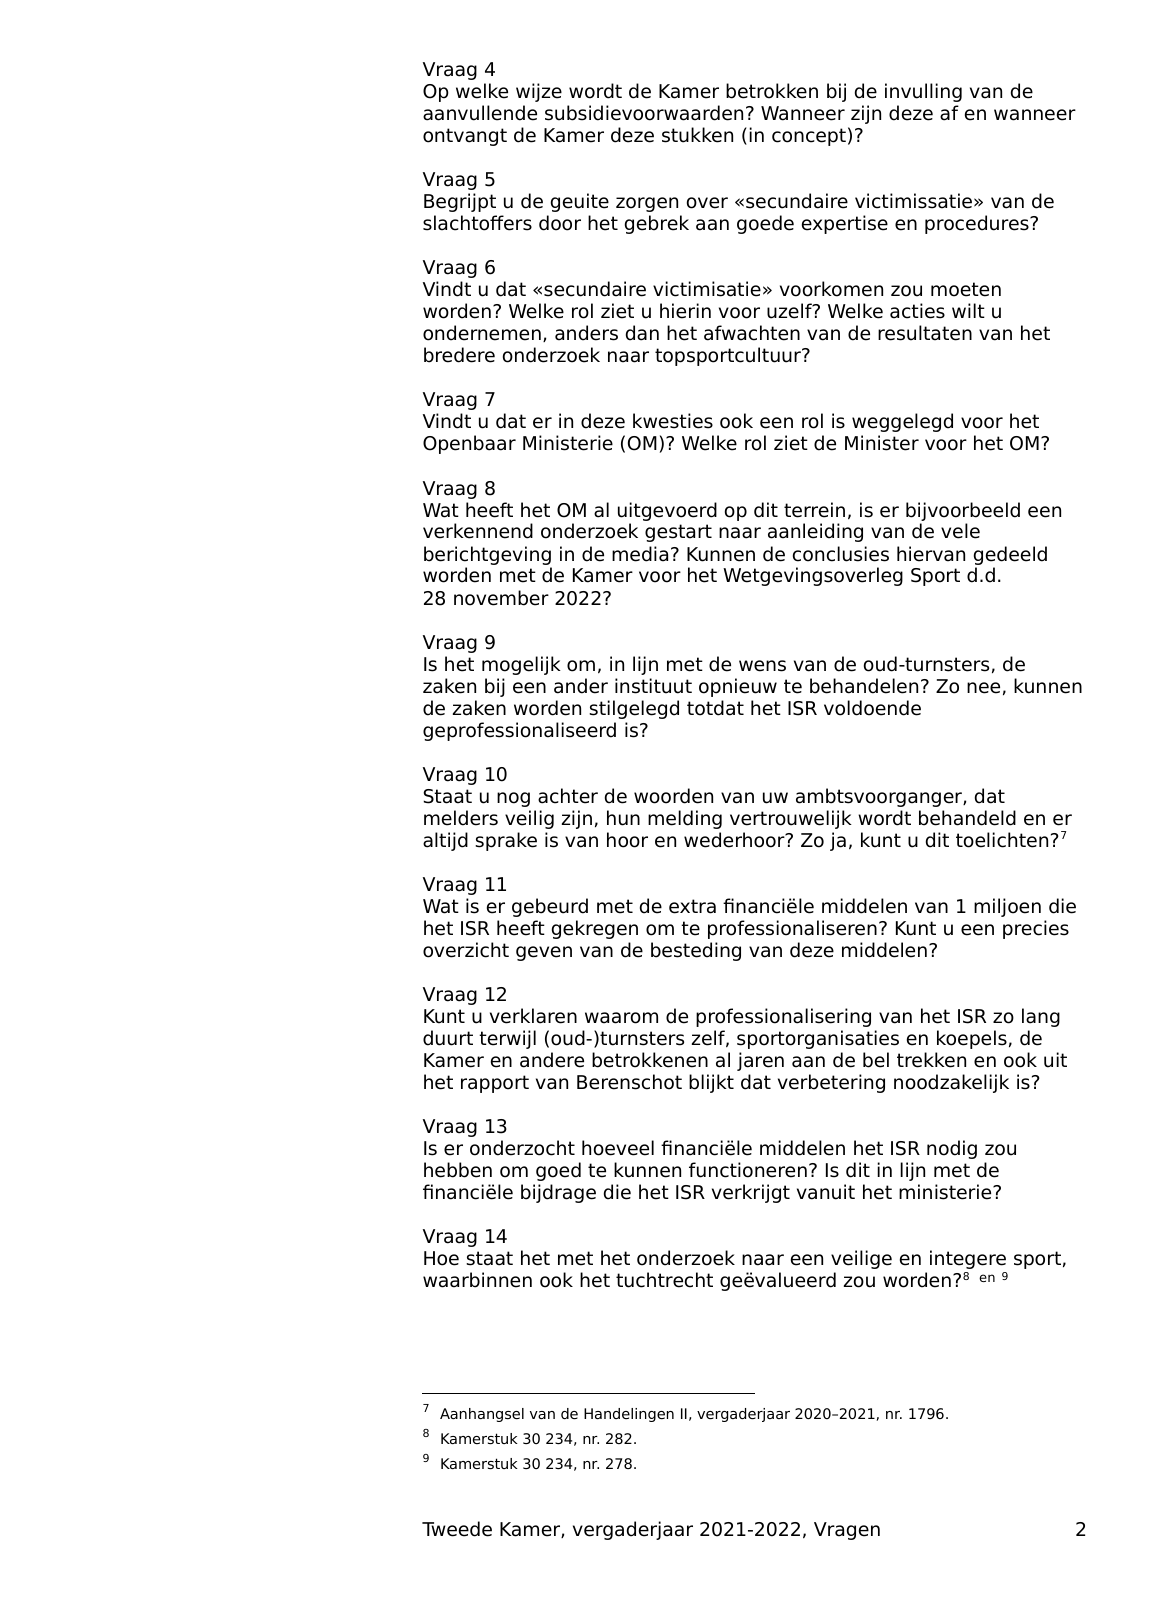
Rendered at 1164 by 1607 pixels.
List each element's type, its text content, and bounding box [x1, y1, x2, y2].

text Vindt u dat «secundaire victimisatie» voorkomen zou moeten worden? Welke rol ziet u hierin voor uzelf? Welke acties wilt u ondernemen, anders dan het afwachten van de resultaten van het bredere onderzoek naar topsportcultuur? [422, 279, 1087, 367]
text Wat heeft het OM al uitgevoerd op dit terrein, is er bijvoorbeeld een verkennend onderzoek gestart naar aanleiding van de vele berichtgeving in de media? Kunnen de conclusies hiervan gedeeld worden met de Kamer voor het Wetgevingsoverleg Sport d.d. 28 november 2022? [422, 499, 1087, 609]
text Vraag 4 [422, 59, 1087, 81]
text Wat is er gebeurd met de extra financiële middelen van 1 miljoen die het ISR heeft gekregen om te professionaliseren? Kunt u een precies overzicht geven van de besteding van deze middelen? [422, 896, 1087, 962]
text Kamerstuk 30 234, nr. 278. [422, 1452, 1087, 1474]
text Vraag 6 [422, 257, 1087, 279]
text Vraag 9 [422, 632, 1087, 653]
text Vraag 5 [422, 169, 1087, 191]
text Op welke wijze wordt de Kamer betrokken bij de invulling van de aanvullende subsidievoorwaarden? Wanneer zijn deze af en wanneer ontvangt de Kamer deze stukken (in concept)? [422, 81, 1087, 147]
text Vindt u dat er in deze kwesties ook een rol is weggelegd voor het Openbaar Ministerie (OM)? Welke rol ziet de Minister voor het OM? [422, 411, 1087, 455]
text Is er onderzocht hoeveel financiële middelen het ISR nodig zou hebben om goed te kunnen functioneren? Is dit in lijn met de financiële bijdrage die het ISR verkrijgt vanuit het ministerie? [422, 1138, 1087, 1204]
text Begrijpt u de geuite zorgen over «secundaire victimissatie» van de slachtoffers door het gebrek aan goede expertise en procedures? [422, 191, 1087, 235]
text Is het mogelijk om, in lijn met de wens van de oud-turnsters, de zaken bij een ander instituut opnieuw te behandelen? Zo nee, kunnen de zaken worden stilgelegd totdat het ISR voldoende geprofessionaliseerd is? [422, 653, 1087, 741]
text Kamerstuk 30 234, nr. 282. [422, 1427, 1087, 1449]
text Vraag 10 [422, 764, 1087, 786]
text Staat u nog achter de woorden van uw ambtsvoorganger, dat melders veilig zijn, hun melding vertrouwelijk wordt behandeld en er altijd sprake is van hoor en wederhoor? Zo ja, kunt u dit toelichten? [422, 786, 1087, 852]
text Vraag 8 [422, 477, 1087, 499]
text Hoe staat het met het onderzoek naar een veilige en integere sport, waarbinnen ook het tuchtrecht geëvalueerd zou worden? en [422, 1248, 1087, 1292]
text Kunt u verklaren waarom de professionalisering van het ISR zo lang duurt terwijl (oud-)turnsters zelf, sportorganisaties en koepels, de Kamer en andere betrokkenen al jaren aan de bel trekken en ook uit het rapport van Berenschot blijkt dat verbetering noodzakelijk is? [422, 1006, 1087, 1094]
text Vraag 12 [422, 984, 1087, 1006]
text Vraag 13 [422, 1116, 1087, 1138]
text Vraag 14 [422, 1226, 1087, 1248]
text Aanhangsel van de Handelingen II, vergaderjaar 2020–2021, nr. 1796. [422, 1402, 1087, 1424]
text Vraag 7 [422, 389, 1087, 411]
text Vraag 11 [422, 874, 1087, 896]
